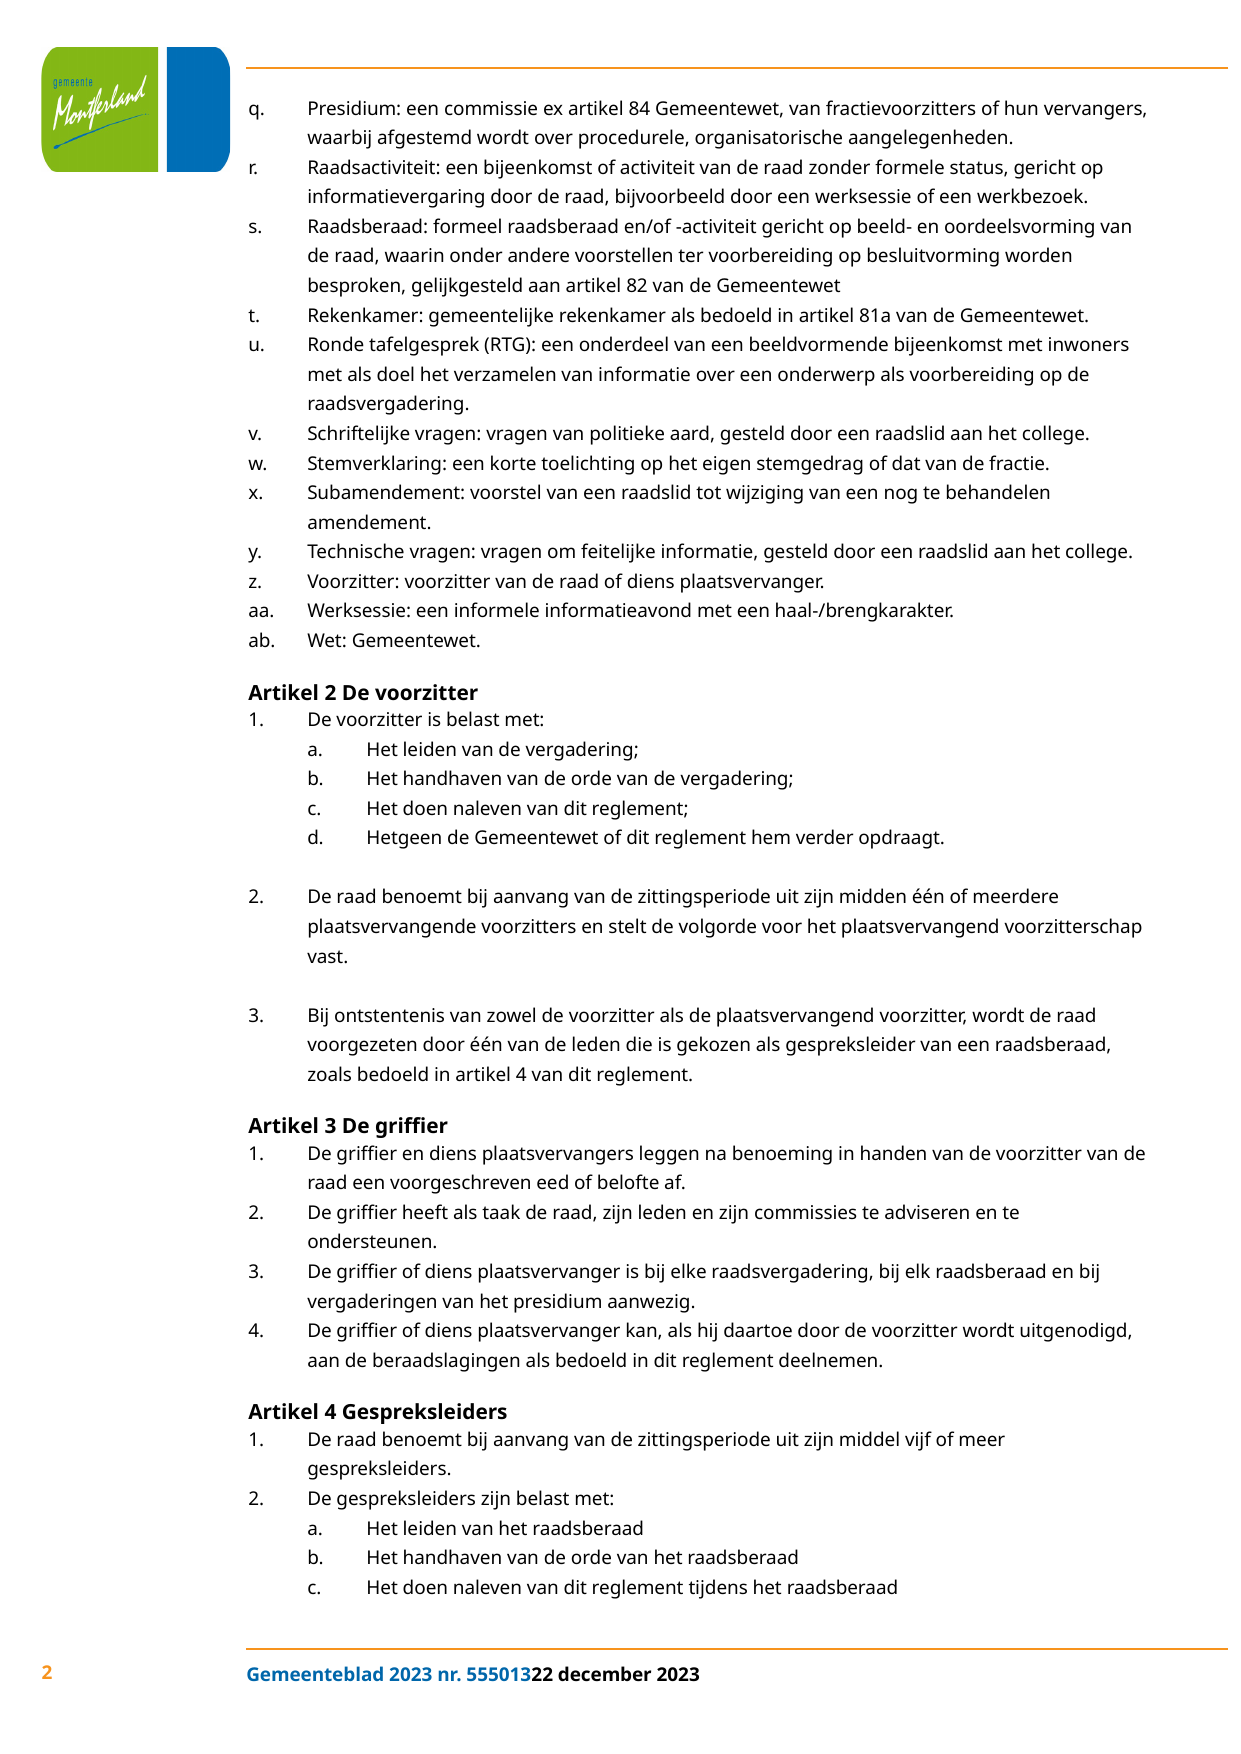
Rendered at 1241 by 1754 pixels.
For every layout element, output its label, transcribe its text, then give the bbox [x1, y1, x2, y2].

list De griffier en diens plaatsvervangers leggen na benoeming in handen van de voorzitter van de raad een voorgeschreven eed of belofte af. [248, 1140, 1152, 1195]
list Rekenkamer: gemeentelijke rekenkamer als bedoeld in artikel 81a van de Gemeentewet. [248, 302, 1152, 328]
text Artikel 2 De voorzitter [248, 678, 1152, 706]
list Presidium: een commissie ex artikel 84 Gemeentewet, van fractievoorzitters of hun vervangers, waarbij afgestemd wordt over procedurele, organisatorische aangelegenheden. [248, 95, 1152, 150]
list Het doen naleven van dit reglement; [307, 795, 1152, 821]
list De voorzitter is belast met: [248, 706, 1152, 732]
list Hetgeen de Gemeentewet of dit reglement hem verder opdraagt. [307, 824, 1152, 850]
list De griffier of diens plaatsvervanger is bij elke raadsvergadering, bij elk raadsberaad en bij vergaderingen van het presidium aanwezig. [248, 1258, 1152, 1314]
list Ronde tafelgesprek (RTG): een onderdeel van een beeldvormende bijeenkomst met inwoners met als doel het verzamelen van informatie over een onderwerp als voorbereiding op de raadsvergadering. [248, 331, 1152, 416]
list Wet: Gemeentewet. [248, 627, 1152, 653]
list Technische vragen: vragen om feitelijke informatie, gesteld door een raadslid aan het college. [248, 538, 1152, 564]
list De raad benoemt bij aanvang van de zittingsperiode uit zijn midden één of meerdere plaatsvervangende voorzitters en stelt de volgorde voor het plaatsvervangend voorzitterschap vast. [248, 884, 1152, 968]
list Het leiden van de vergadering; [307, 736, 1152, 761]
list Het doen naleven van dit reglement tijdens het raadsberaad [307, 1574, 1152, 1599]
list Werksessie: een informele informatieavond met een haal-/brengkarakter. [248, 598, 1152, 623]
list Subamendement: voorstel van een raadslid tot wijziging van een nog te behandelen amendement. [248, 479, 1152, 535]
list De raad benoemt bij aanvang van de zittingsperiode uit zijn middel vijf of meer gespreksleiders. [248, 1426, 1152, 1481]
list Schriftelijke vragen: vragen van politieke aard, gesteld door een raadslid aan het college. [248, 420, 1152, 446]
list Het handhaven van de orde van de vergadering; [307, 765, 1152, 791]
picture [41, 47, 231, 172]
list Het handhaven van de orde van het raadsberaad [307, 1544, 1152, 1570]
list De griffier heeft als taak de raad, zijn leden en zijn commissies te adviseren en te ondersteunen. [248, 1199, 1152, 1254]
list Het leiden van het raadsberaad [307, 1515, 1152, 1540]
list De griffier of diens plaatsvervanger kan, als hij daartoe door de voorzitter wordt uitgenodigd, aan de beraadslagingen als bedoeld in dit reglement deelnemen. [248, 1317, 1152, 1373]
list Bij ontstentenis van zowel de voorzitter als de plaatsvervangend voorzitter, wordt de raad voorgezeten door één van de leden die is gekozen als gespreksleider van een raadsberaad, zoals bedoeld in artikel 4 van dit reglement. [248, 1002, 1152, 1087]
list Voorzitter: voorzitter van de raad of diens plaatsvervanger. [248, 568, 1152, 594]
text Artikel 4 Gespreksleiders [248, 1397, 1152, 1426]
text Artikel 3 De griffier [248, 1112, 1152, 1140]
list De gespreksleiders zijn belast met: [248, 1485, 1152, 1511]
list Raadsactiviteit: een bijeenkomst of activiteit van de raad zonder formele status, gericht op informatievergaring door de raad, bijvoorbeeld door een werksessie of een werkbezoek. [248, 154, 1152, 209]
list Raadsberaad: formeel raadsberaad en/of -activiteit gericht op beeld- en oordeelsvorming van de raad, waarin onder andere voorstellen ter voorbereiding op besluitvorming worden besproken, gelijkgesteld aan artikel 82 van de Gemeentewet [248, 213, 1152, 298]
list Stemverklaring: een korte toelichting op het eigen stemgedrag of dat van de fractie. [248, 450, 1152, 476]
